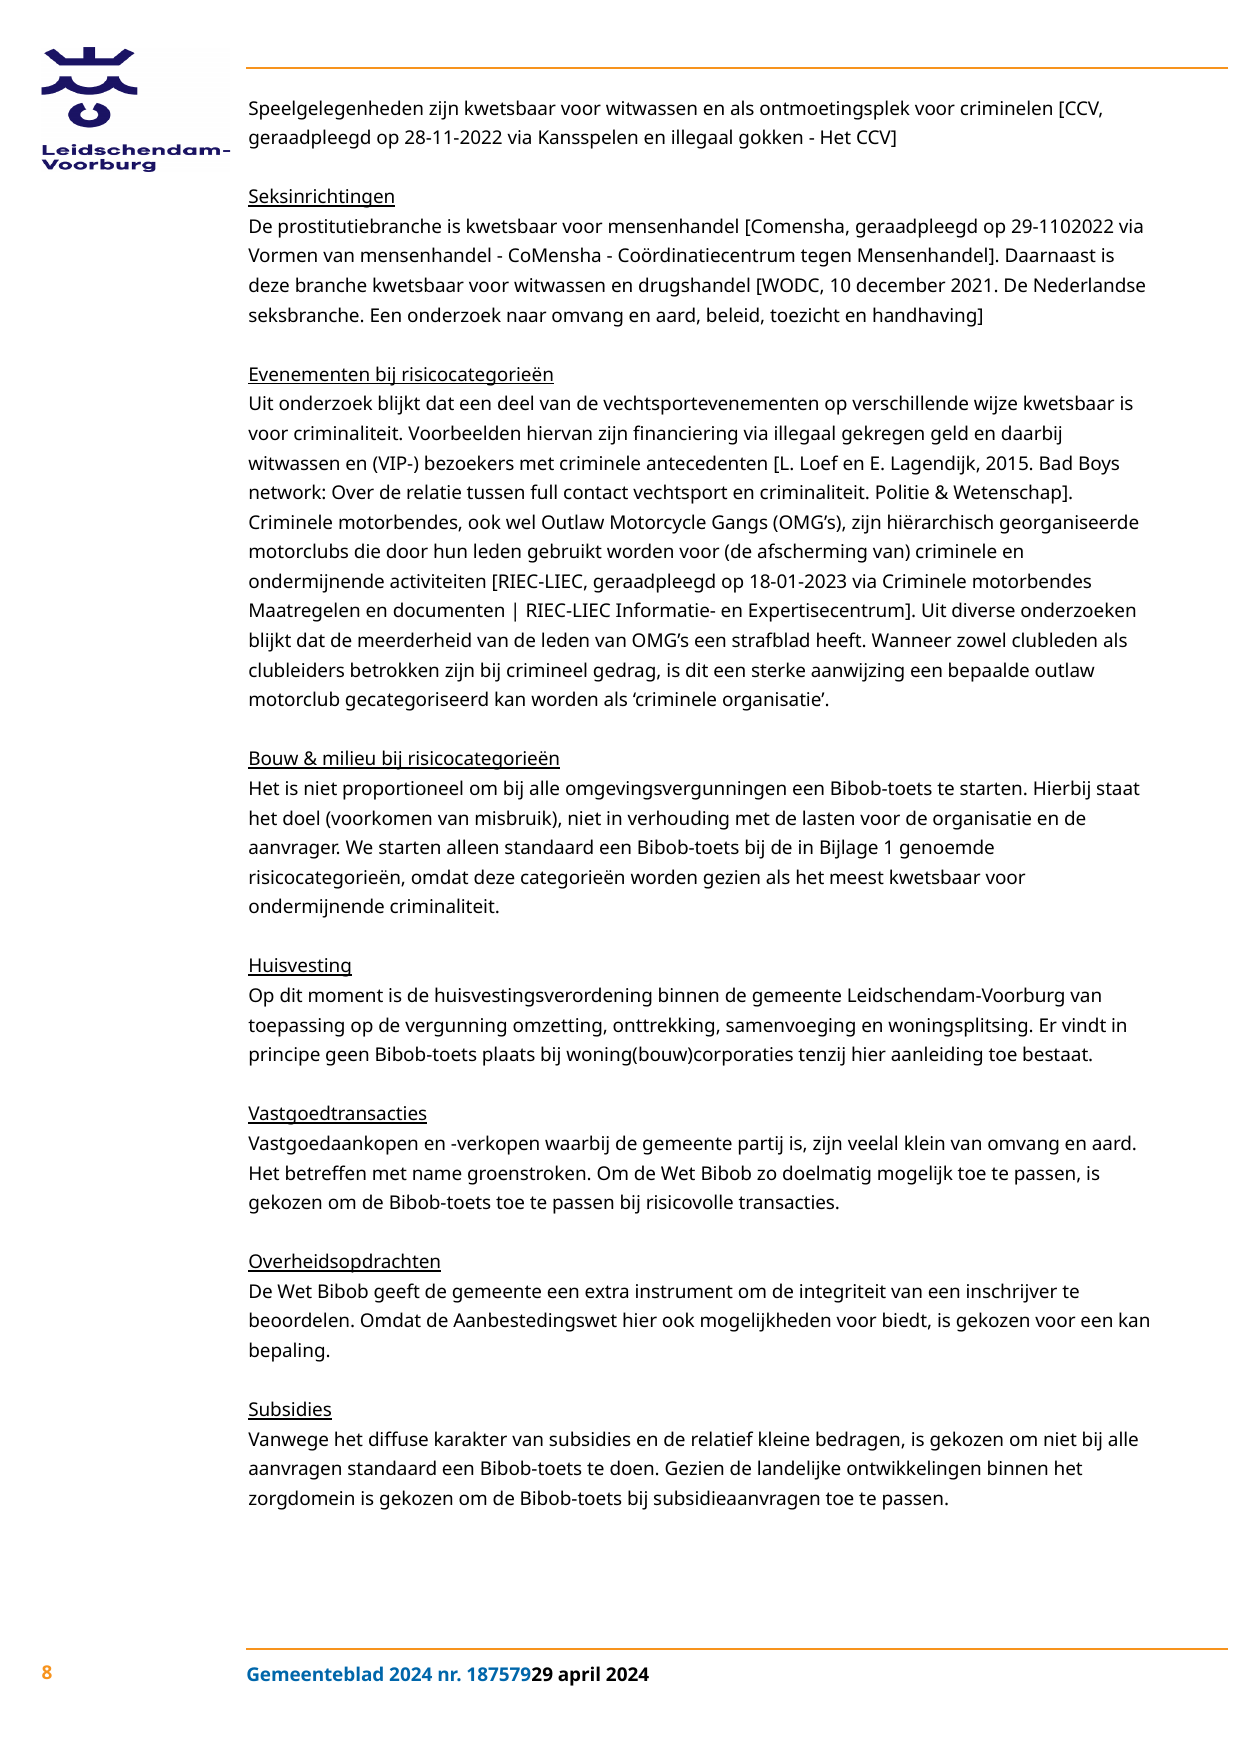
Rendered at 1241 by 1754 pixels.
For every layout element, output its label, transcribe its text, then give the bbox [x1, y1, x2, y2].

text Vastgoedtransacties [248, 1101, 1152, 1126]
text Bouw & milieu bij risicocategorieën [248, 746, 1152, 771]
text Evenementen bij risicocategorieën [248, 361, 1152, 387]
text Vastgoedaankopen en -verkopen waarbij de gemeente partij is, zijn veelal klein van omvang en aard. Het betreffen met name groenstroken. Om de Wet Bibob zo doelmatig mogelijk toe te passen, is gekozen om de Bibob-toets toe te passen bij risicovolle transacties. [248, 1130, 1152, 1215]
text Vanwege het diffuse karakter van subsidies en de relatief kleine bedragen, is gekozen om niet bij alle aanvragen standaard een Bibob-toets te doen. Gezien de landelijke ontwikkelingen binnen het zorgdomein is gekozen om de Bibob-toets bij subsidieaanvragen toe te passen. [248, 1426, 1152, 1511]
text Huisvesting [248, 953, 1152, 978]
text Het is niet proportioneel om bij alle omgevingsvergunningen een Bibob-toets te starten. Hierbij staat het doel (voorkomen van misbruik), niet in verhouding met de lasten voor de organisatie en de aanvrager. We starten alleen standaard een Bibob-toets bij de in Bijlage 1 genoemde risicocategorieën, omdat deze categorieën worden gezien als het meest kwetsbaar voor ondermijnende criminaliteit. [248, 775, 1152, 919]
text De Wet Bibob geeft de gemeente een extra instrument om de integriteit van een inschrijver te beoordelen. Omdat de Aanbestedingswet hier ook mogelijkheden voor biedt, is gekozen voor een kan bepaling. [248, 1278, 1152, 1363]
text Subsidies [248, 1396, 1152, 1422]
picture [41, 47, 231, 172]
text Speelgelegenheden zijn kwetsbaar voor witwassen en als ontmoetingsplek voor criminelen [CCV, geraadpleegd op 28-11-2022 via Kansspelen en illegaal gokken - Het CCV] [248, 95, 1152, 150]
text Overheidsopdrachten [248, 1248, 1152, 1274]
text Uit onderzoek blijkt dat een deel van de vechtsportevenementen op verschillende wijze kwetsbaar is voor criminaliteit. Voorbeelden hiervan zijn financiering via illegaal gekregen geld en daarbij witwassen en (VIP-) bezoekers met criminele antecedenten [L. Loef en E. Lagendijk, 2015. Bad Boys network: Over de relatie tussen full contact vechtsport en criminaliteit. Politie & Wetenschap]. Criminele motorbendes, ook wel Outlaw Motorcycle Gangs (OMG’s), zijn hiërarchisch georganiseerde motorclubs die door hun leden gebruikt worden voor (de afscherming van) criminele en ondermijnende activiteiten [RIEC-LIEC, geraadpleegd op 18-01-2023 via Criminele motorbendes Maatregelen en documenten | RIEC-LIEC Informatie- en Expertisecentrum]. Uit diverse onderzoeken blijkt dat de meerderheid van de leden van OMG’s een strafblad heeft. Wanneer zowel clubleden als clubleiders betrokken zijn bij crimineel gedrag, is dit een sterke aanwijzing een bepaalde outlaw motorclub gecategoriseerd kan worden als ‘criminele organisatie’. [248, 391, 1152, 712]
text Op dit moment is de huisvestingsverordening binnen de gemeente Leidschendam-Voorburg van toepassing op de vergunning omzetting, onttrekking, samenvoeging en woningsplitsing. Er vindt in principe geen Bibob-toets plaats bij woning(bouw)corporaties tenzij hier aanleiding toe bestaat. [248, 982, 1152, 1067]
text De prostitutiebranche is kwetsbaar voor mensenhandel [Comensha, geraadpleegd op 29-1102022 via Vormen van mensenhandel - CoMensha - Coördinatiecentrum tegen Mensenhandel]. Daarnaast is deze branche kwetsbaar voor witwassen en drugshandel [WODC, 10 december 2021. De Nederlandse seksbranche. Een onderzoek naar omvang en aard, beleid, toezicht en handhaving] [248, 213, 1152, 328]
text Seksinrichtingen [248, 183, 1152, 209]
